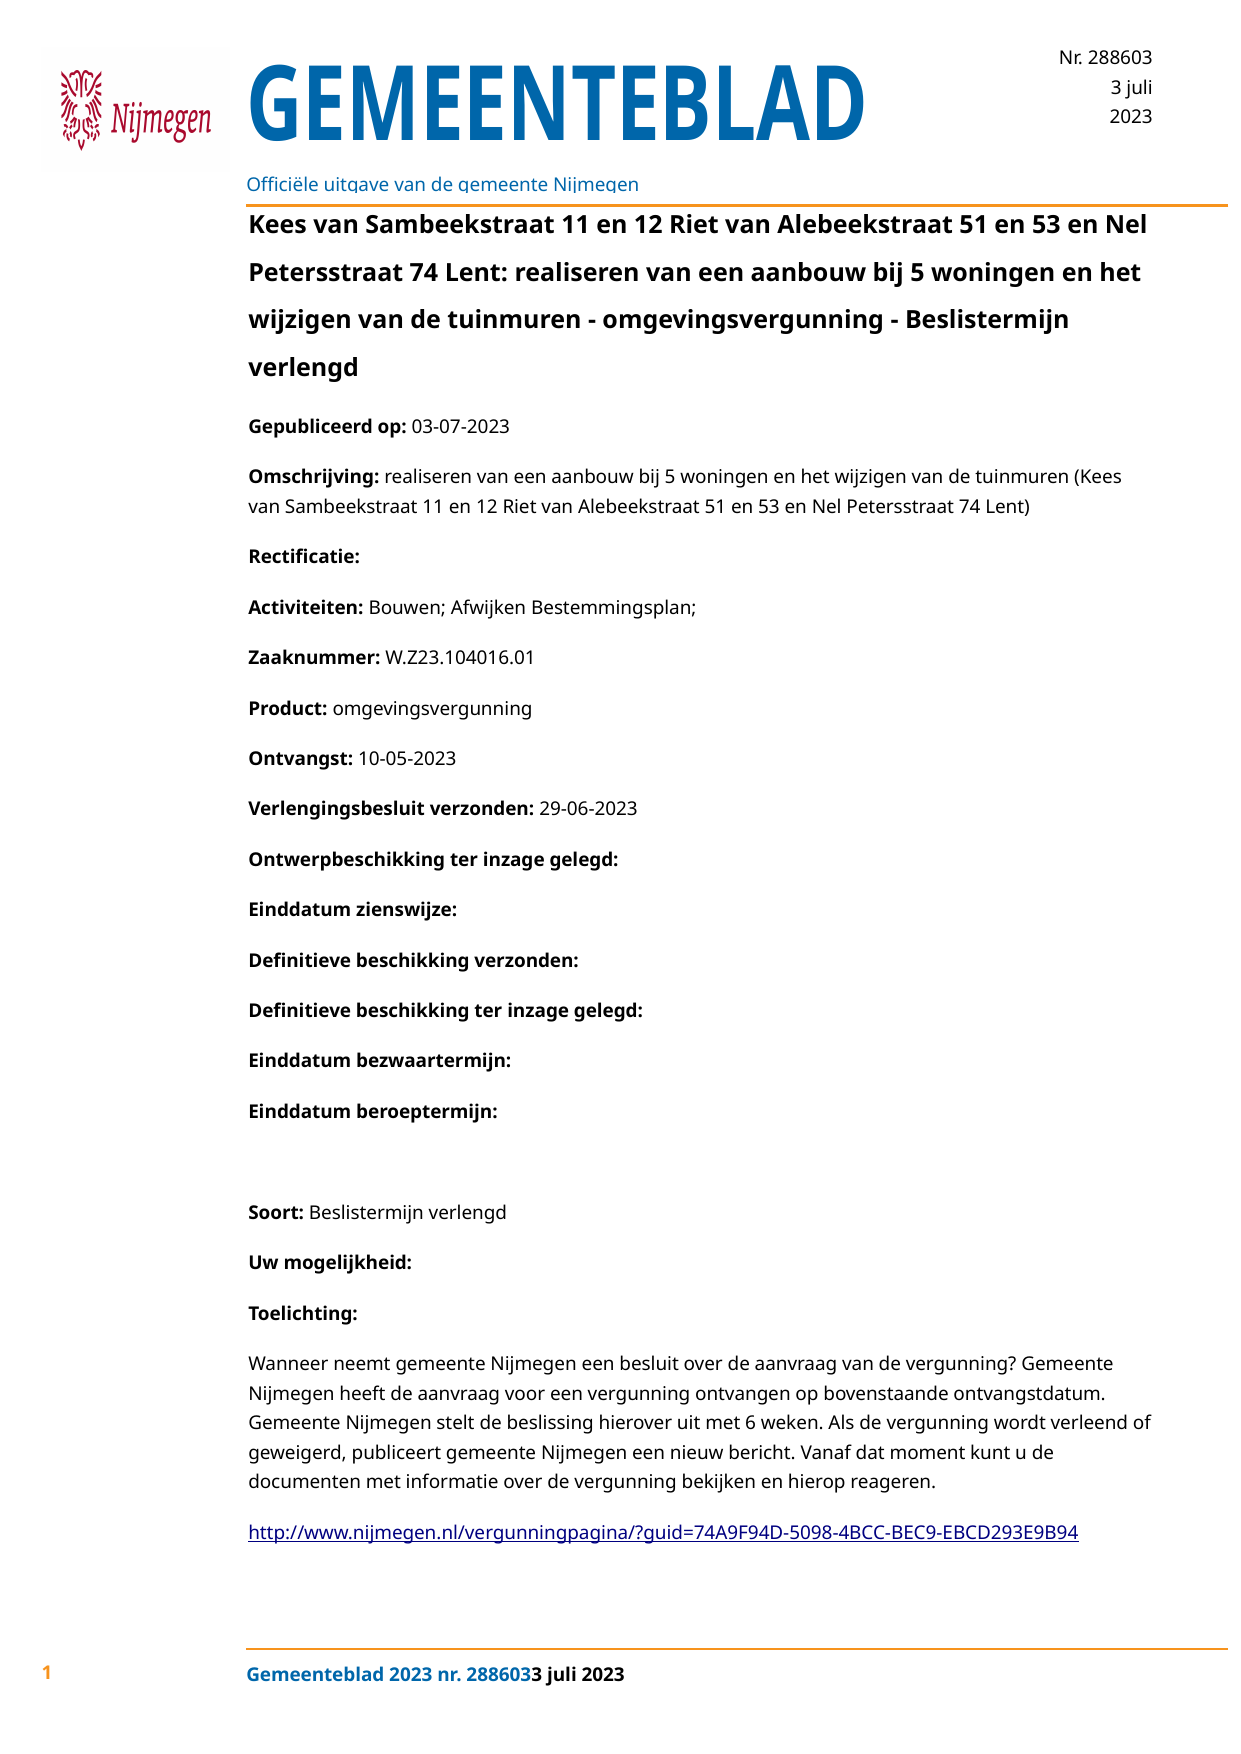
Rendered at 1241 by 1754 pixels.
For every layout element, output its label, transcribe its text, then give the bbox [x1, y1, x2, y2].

text http://www.nijmegen.nl/vergunningpagina/?guid=74A9F94D-5098-4BCC-BEC9-EBCD293E9B94 [248, 1519, 1152, 1545]
text Ontwerpbeschikking ter inzage gelegd: [248, 846, 1152, 872]
text Omschrijving: realiseren van een aanbouw bij 5 woningen en het wijzigen van de tuinmuren (Kees van Sambeekstraat 11 en 12 Riet van Alebeekstraat 51 en 53 en Nel Petersstraat 74 Lent) [248, 463, 1152, 519]
text Verlengingsbesluit verzonden: 29-06-2023 [248, 796, 1152, 821]
text Gepubliceerd op: 03-07-2023 [248, 413, 1152, 439]
text Uw mogelijkheid: [248, 1249, 1152, 1275]
text Ontvangst: 10-05-2023 [248, 745, 1152, 771]
text Kees van Sambeekstraat 11 en 12 Riet van Alebeekstraat 51 en 53 en Nel Petersstraat 74 Lent: realiseren van een aanbouw bij 5 woningen en het wijzigen van de tuinmuren - omgevingsvergunning - Beslistermijn verlengd [248, 207, 1152, 384]
text Definitieve beschikking ter inzage gelegd: [248, 997, 1152, 1023]
text Zaaknummer: W.Z23.104016.01 [248, 644, 1152, 670]
text Toelichting: [248, 1300, 1152, 1326]
text Activiteiten: Bouwen; Afwijken Bestemmingsplan; [248, 594, 1152, 620]
text Einddatum zienswijze: [248, 896, 1152, 922]
text Einddatum beroeptermijn: [248, 1098, 1152, 1124]
text Definitieve beschikking verzonden: [248, 947, 1152, 973]
picture [41, 47, 231, 172]
text Soort: Beslistermijn verlengd [248, 1199, 1152, 1225]
text Rectificatie: [248, 543, 1152, 569]
text Wanneer neemt gemeente Nijmegen een besluit over de aanvraag van de vergunning? Gemeente Nijmegen heeft de aanvraag voor een vergunning ontvangen op bovenstaande ontvangstdatum. Gemeente Nijmegen stelt de beslissing hierover uit met 6 weken. Als de vergunning wordt verleend of geweigerd, publiceert gemeente Nijmegen een nieuw bericht. Vanaf dat moment kunt u de documenten met informatie over de vergunning bekijken en hierop reageren. [248, 1350, 1152, 1494]
text Product: omgevingsvergunning [248, 695, 1152, 721]
text Einddatum bezwaartermijn: [248, 1048, 1152, 1073]
